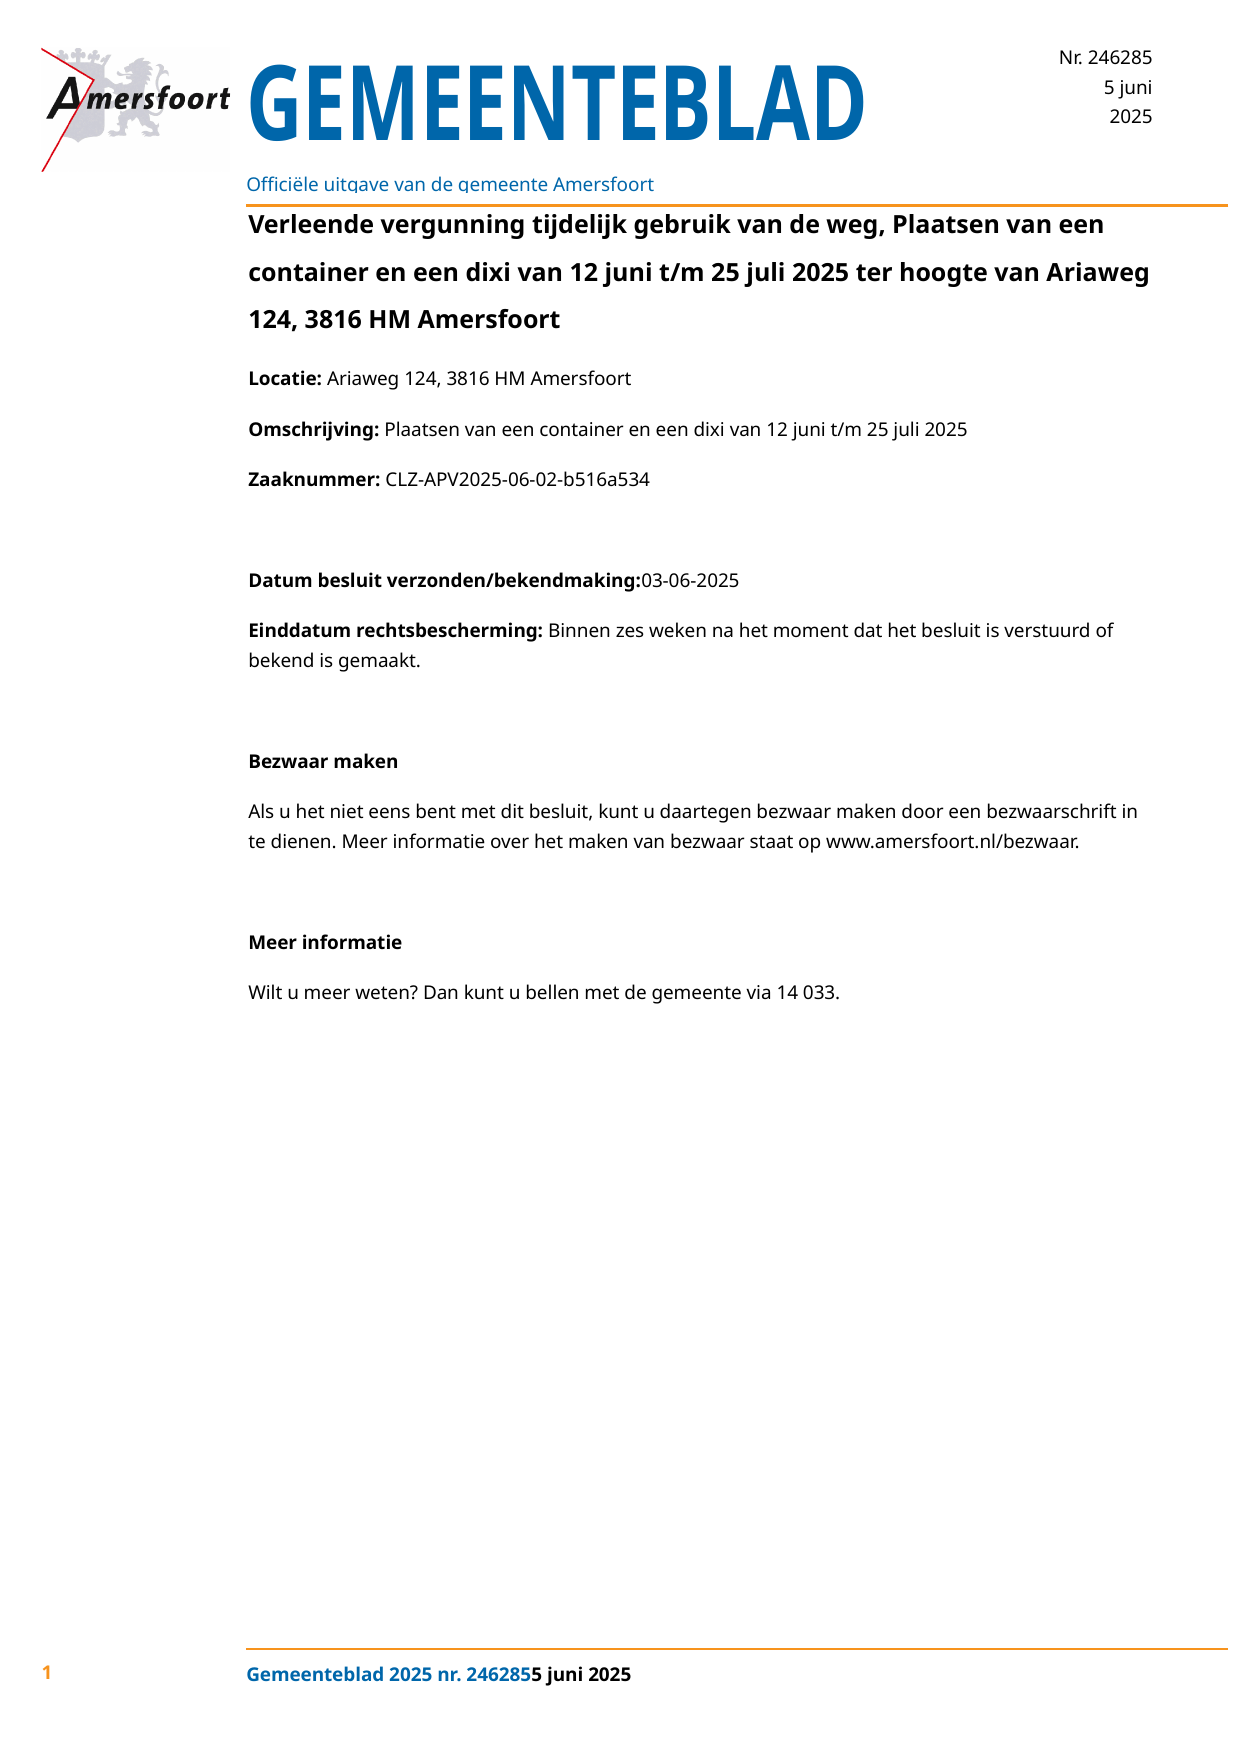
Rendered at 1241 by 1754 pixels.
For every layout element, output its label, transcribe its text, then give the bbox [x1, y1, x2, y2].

text Zaaknummer: CLZ-APV2025-06-02-b516a534 [248, 466, 1152, 492]
text Als u het niet eens bent met dit besluit, kunt u daartegen bezwaar maken door een bezwaarschrift in te dienen. Meer informatie over het maken van bezwaar staat op www.amersfoort.nl/bezwaar. [248, 798, 1152, 854]
text Meer informatie [248, 929, 1152, 954]
text Einddatum rechtsbescherming: Binnen zes weken na het moment dat het besluit is verstuurd of bekend is gemaakt. [248, 618, 1152, 673]
text Datum besluit verzonden/bekendmaking:03-06-2025 [248, 567, 1152, 593]
text Locatie: Ariaweg 124, 3816 HM Amersfoort [248, 366, 1152, 391]
text Omschrijving: Plaatsen van een container en een dixi van 12 juni t/m 25 juli 2025 [248, 416, 1152, 442]
picture [41, 47, 231, 172]
text Wilt u meer weten? Dan kunt u bellen met de gemeente via 14 033. [248, 979, 1152, 1005]
text Verleende vergunning tijdelijk gebruik van de weg, Plaatsen van een container en een dixi van 12 juni t/m 25 juli 2025 ter hoogte van Ariaweg 124, 3816 HM Amersfoort [248, 207, 1152, 336]
text Bezwaar maken [248, 748, 1152, 774]
